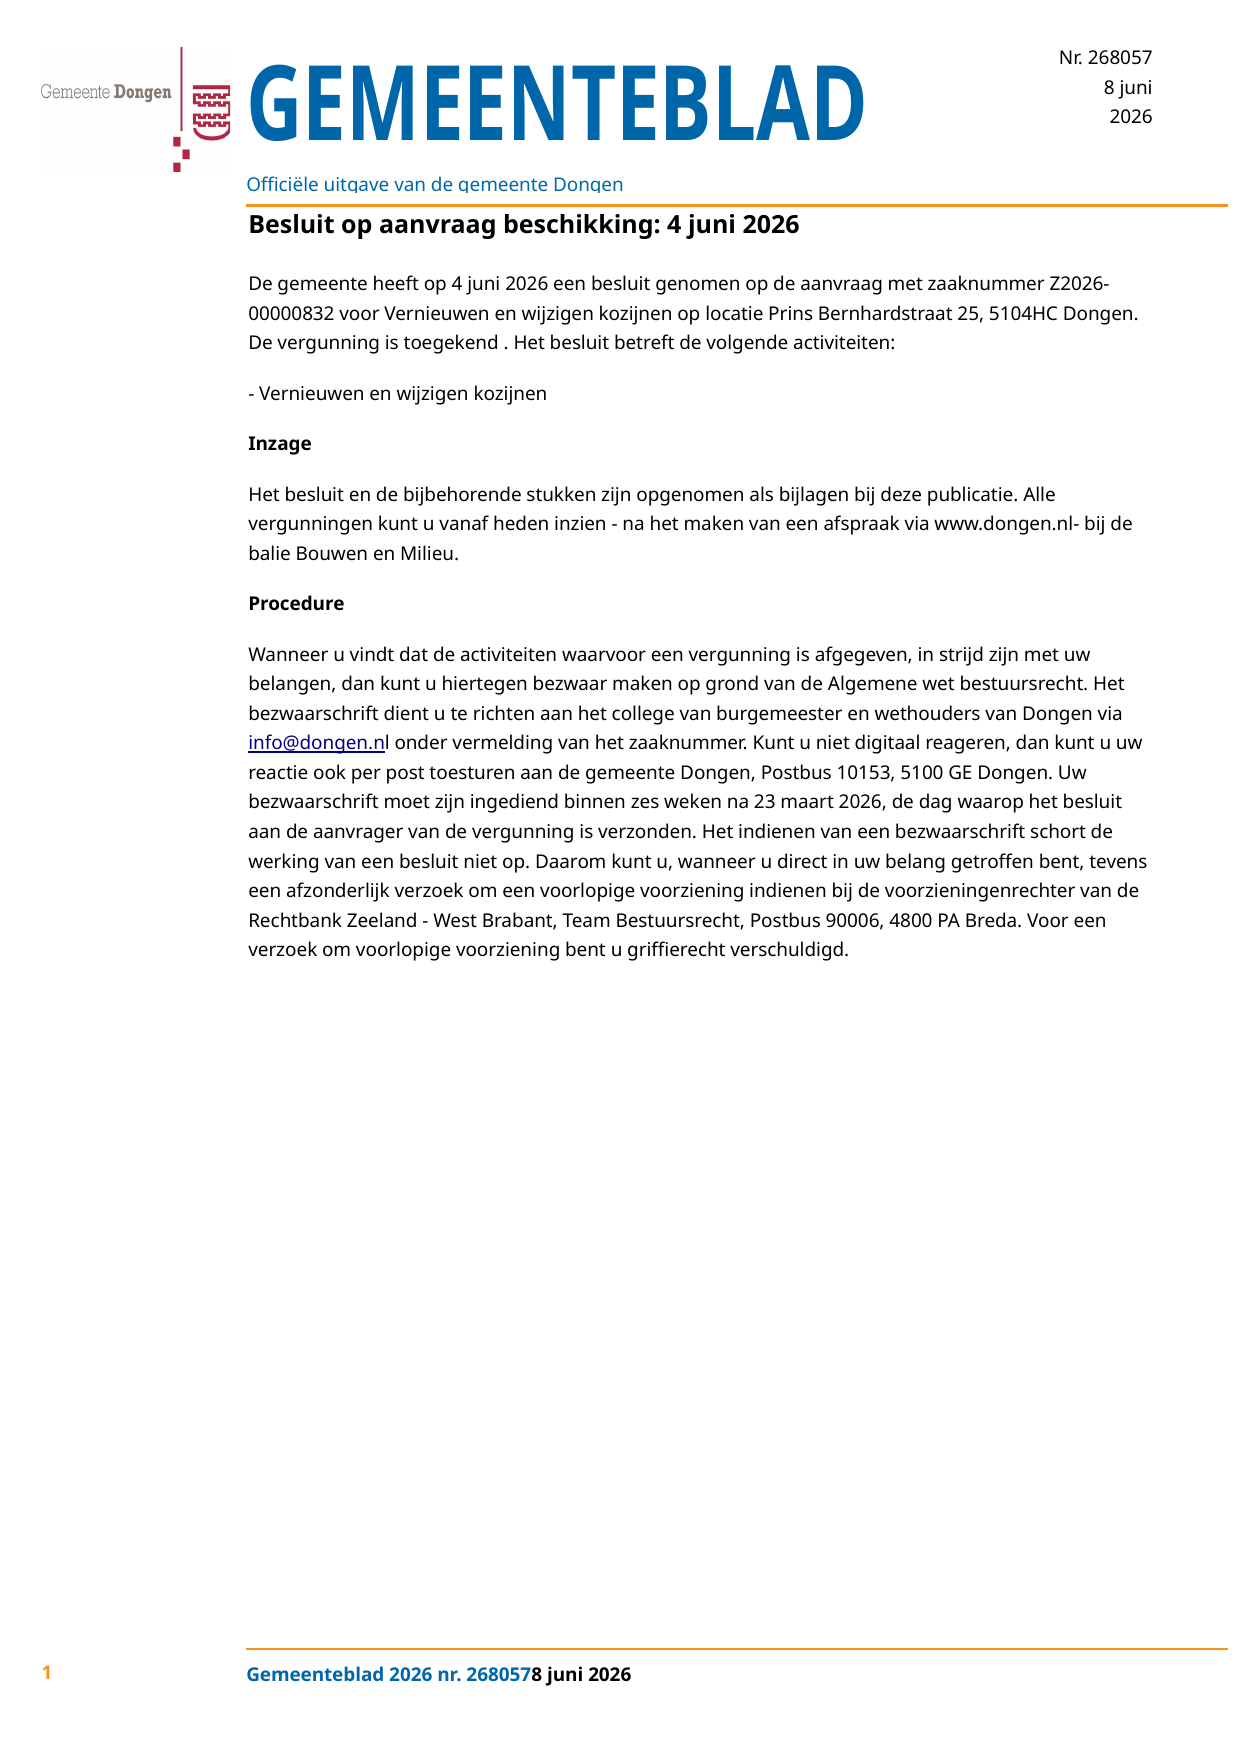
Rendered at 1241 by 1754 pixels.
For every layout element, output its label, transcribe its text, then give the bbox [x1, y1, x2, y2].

picture [41, 47, 231, 172]
text Het besluit en de bijbehorende stukken zijn opgenomen als bijlagen bij deze publicatie. Alle vergunningen kunt u vanaf heden inzien - na het maken van een afspraak via www.dongen.nl- bij de balie Bouwen en Milieu. [248, 481, 1152, 566]
text Procedure [248, 590, 1152, 616]
text Inzage [248, 430, 1152, 456]
text De gemeente heeft op 4 juni 2026 een besluit genomen op de aanvraag met zaaknummer Z2026-00000832 voor Vernieuwen en wijzigen kozijnen op locatie Prins Bernhardstraat 25, 5104HC Dongen. De vergunning is toegekend . Het besluit betreft de volgende activiteiten: [248, 270, 1152, 355]
text Wanneer u vindt dat de activiteiten waarvoor een vergunning is afgegeven, in strijd zijn met uw belangen, dan kunt u hiertegen bezwaar maken op grond van de Algemene wet bestuursrecht. Het bezwaarschrift dient u te richten aan het college van burgemeester en wethouders van Dongen via info@dongen.nl onder vermelding van het zaaknummer. Kunt u niet digitaal reageren, dan kunt u uw reactie ook per post toesturen aan de gemeente Dongen, Postbus 10153, 5100 GE Dongen. Uw bezwaarschrift moet zijn ingediend binnen zes weken na 23 maart 2026, de dag waarop het besluit aan de aanvrager van de vergunning is verzonden. Het indienen van een bezwaarschrift schort de werking van een besluit niet op. Daarom kunt u, wanneer u direct in uw belang getroffen bent, tevens een afzonderlijk verzoek om een voorlopige voorziening indienen bij de voorzieningenrechter van de Rechtbank Zeeland - West Brabant, Team Bestuursrecht, Postbus 90006, 4800 PA Breda. Voor een verzoek om voorlopige voorziening bent u griffierecht verschuldigd. [248, 641, 1152, 962]
text Besluit op aanvraag beschikking: 4 juni 2026 [248, 207, 1152, 241]
text - Vernieuwen en wijzigen kozijnen [248, 380, 1152, 406]
